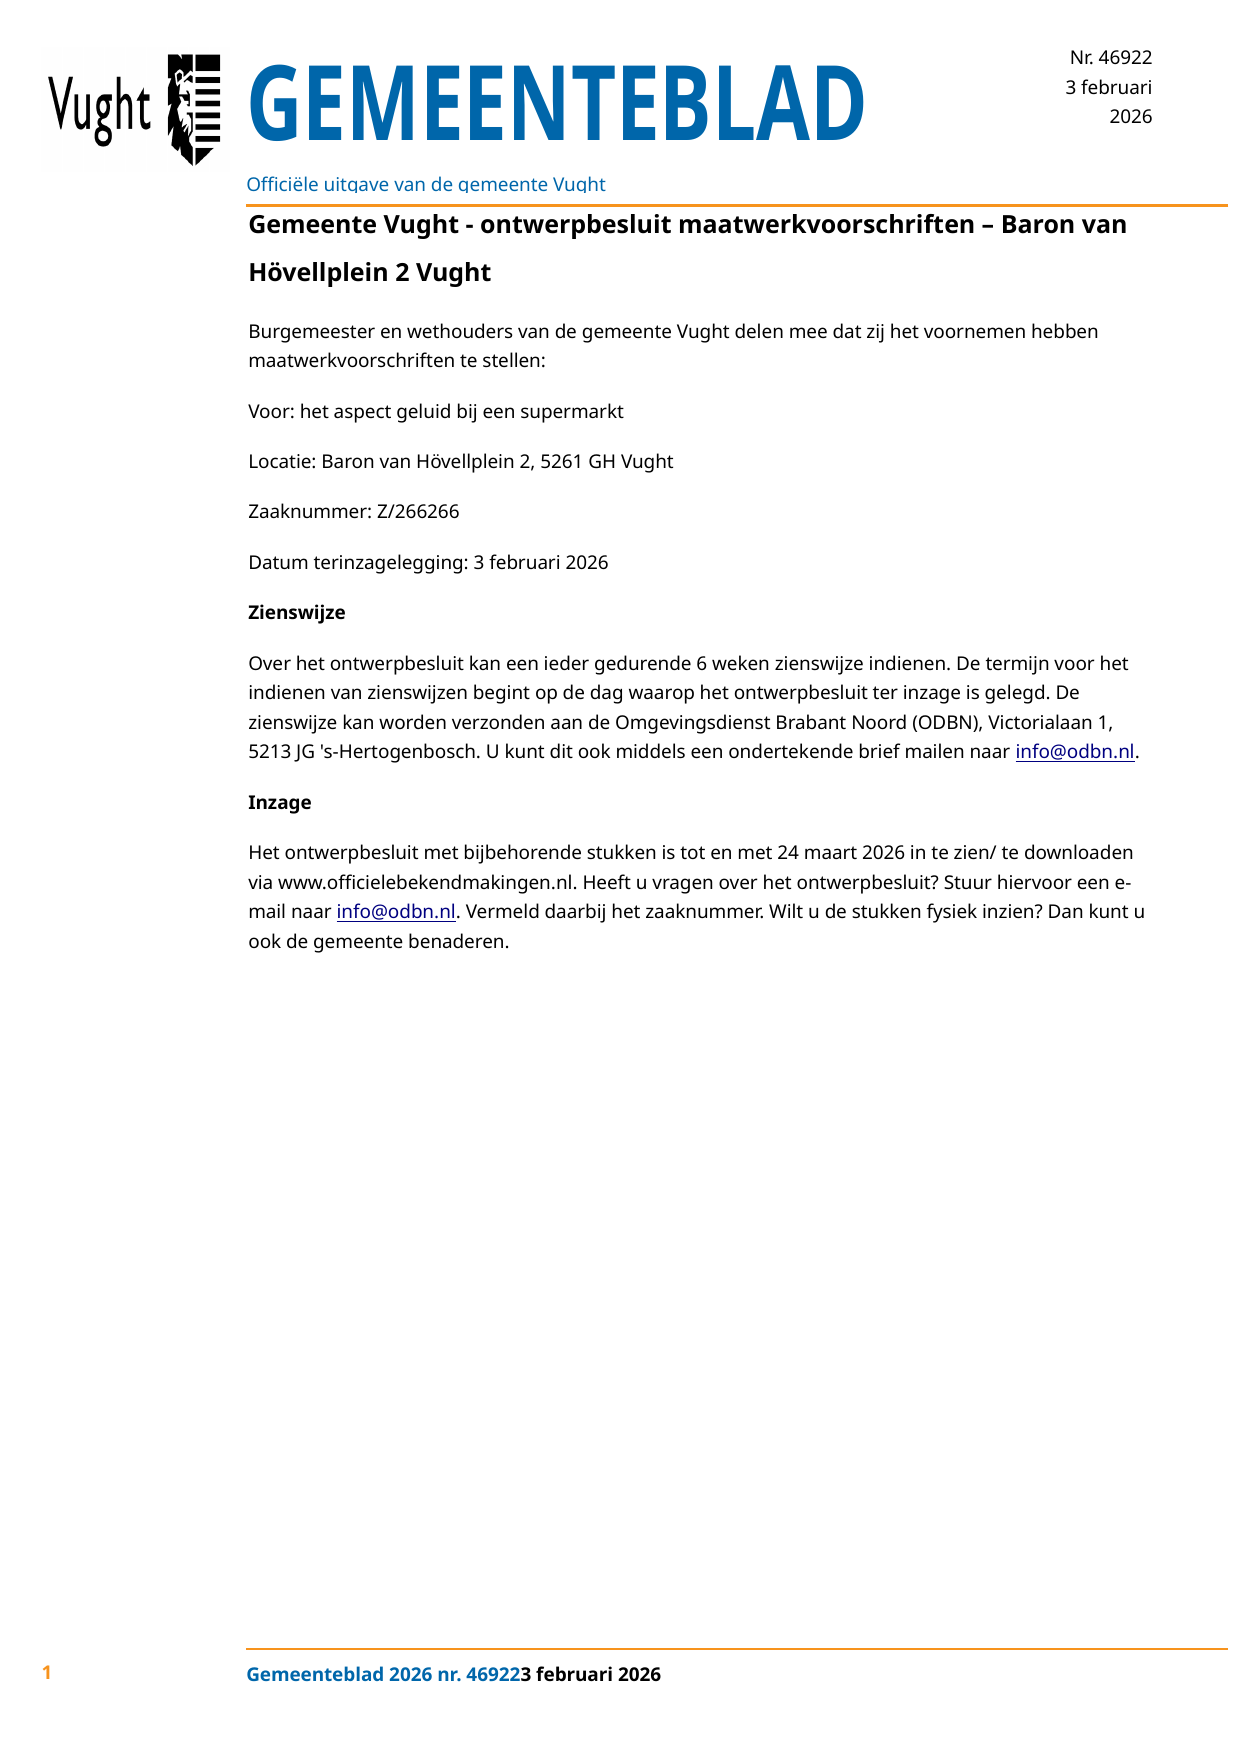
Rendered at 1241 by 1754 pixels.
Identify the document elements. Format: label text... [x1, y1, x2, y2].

text Voor: het aspect geluid bij een supermarkt [248, 398, 1152, 424]
text Burgemeester en wethouders van de gemeente Vught delen mee dat zij het voornemen hebben maatwerkvoorschriften te stellen: [248, 318, 1152, 373]
text Datum terinzagelegging: 3 februari 2026 [248, 549, 1152, 575]
text Zaaknummer: Z/266266 [248, 499, 1152, 524]
text Het ontwerpbesluit met bijbehorende stukken is tot en met 24 maart 2026 in te zien/ te downloaden via www.officielebekendmakingen.nl. Heeft u vragen over het ontwerpbesluit? Stuur hiervoor een e-mail naar info@odbn.nl. Vermeld daarbij het zaaknummer. Wilt u de stukken fysiek inzien? Dan kunt u ook de gemeente benaderen. [248, 839, 1152, 954]
text Gemeente Vught - ontwerpbesluit maatwerkvoorschriften – Baron van Hövellplein 2 Vught [248, 207, 1152, 288]
text Inzage [248, 789, 1152, 815]
text Locatie: Baron van Hövellplein 2, 5261 GH Vught [248, 448, 1152, 474]
picture [41, 47, 231, 172]
text Over het ontwerpbesluit kan een ieder gedurende 6 weken zienswijze indienen. De termijn voor het indienen van zienswijzen begint op de dag waarop het ontwerpbesluit ter inzage is gelegd. De zienswijze kan worden verzonden aan de Omgevingsdienst Brabant Noord (ODBN), Victorialaan 1, 5213 JG 's-Hertogenbosch. U kunt dit ook middels een ondertekende brief mailen naar info@odbn.nl. [248, 650, 1152, 764]
text Zienswijze [248, 599, 1152, 625]
